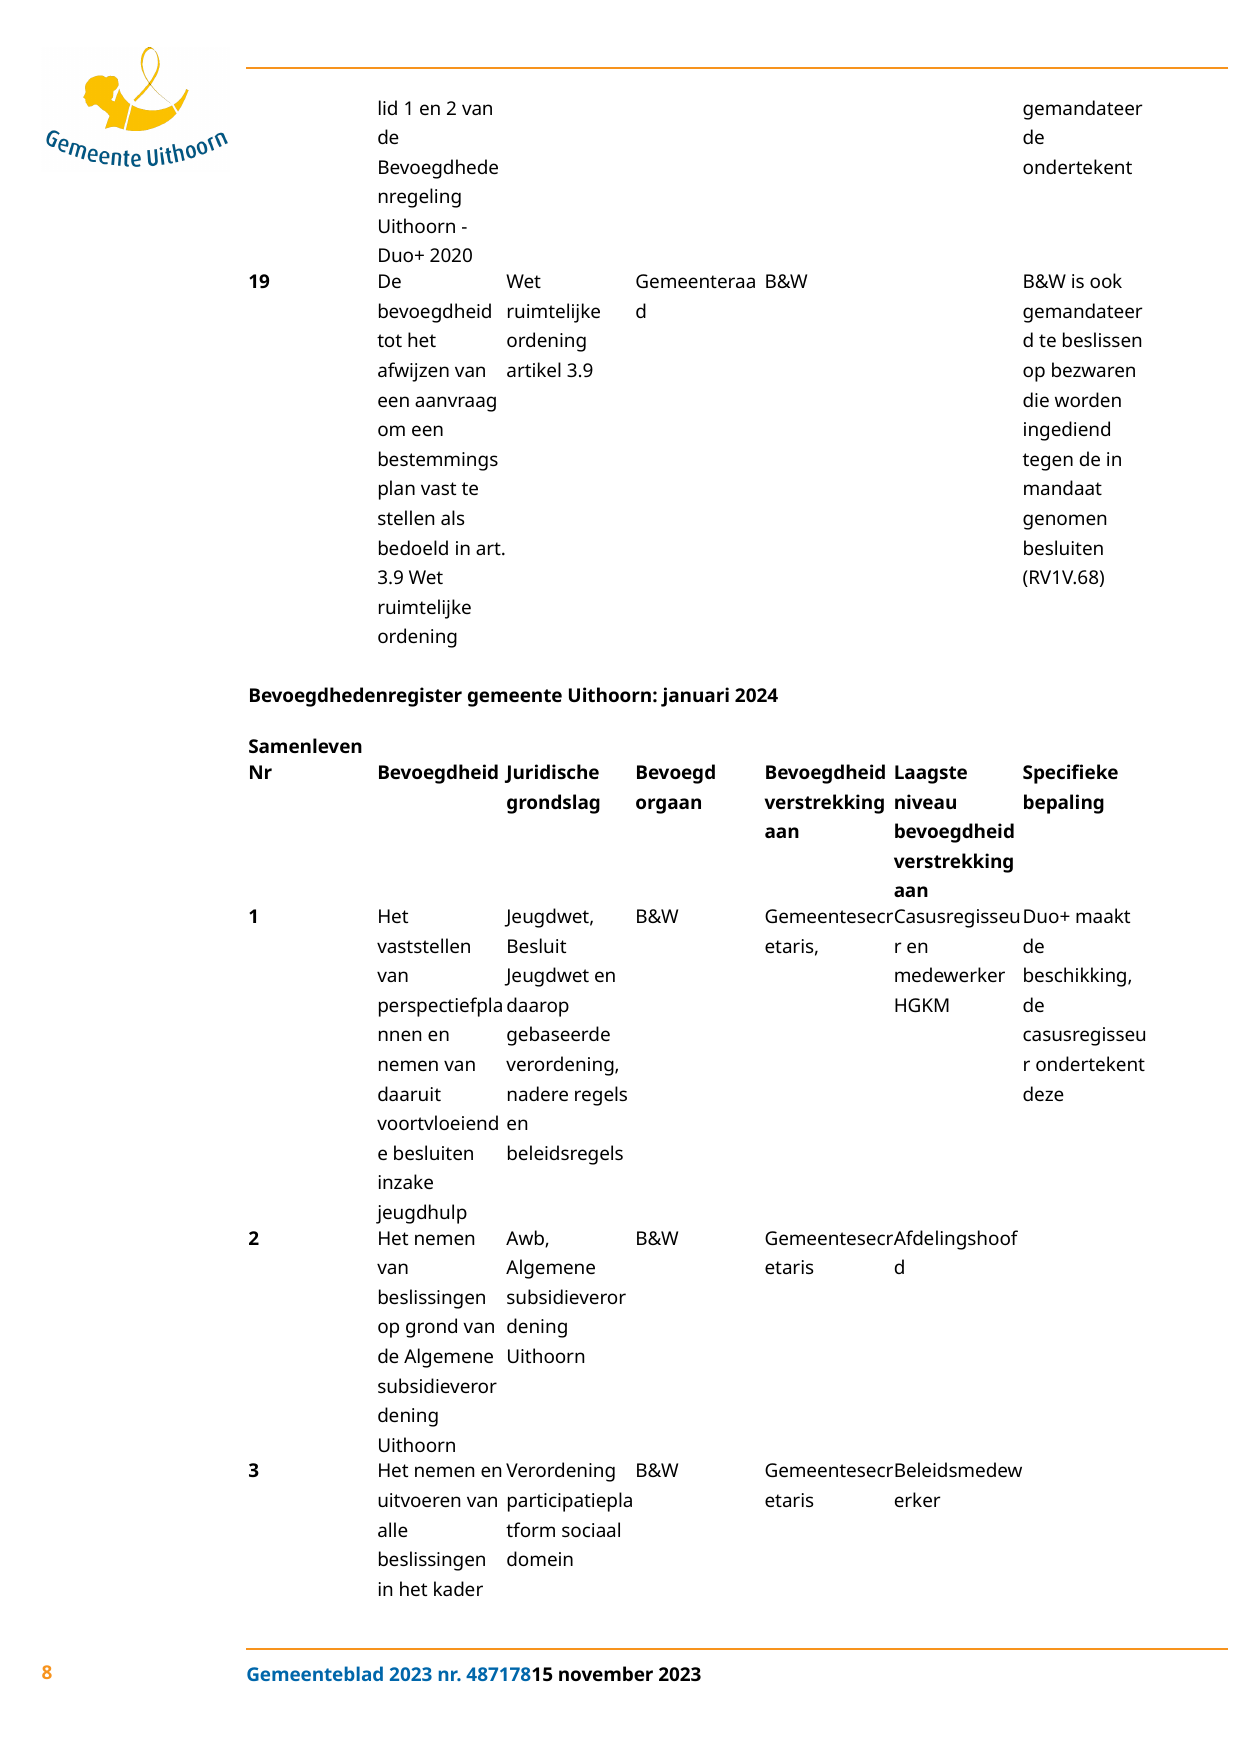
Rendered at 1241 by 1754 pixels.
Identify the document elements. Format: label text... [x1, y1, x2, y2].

table_cell [377, 708, 506, 733]
table_cell [1023, 708, 1152, 733]
table_cell B&W [635, 1225, 764, 1458]
table_cell Specifieke bepaling [1023, 759, 1152, 903]
table_cell Laagste niveau bevoegdheid verstrekking aan [894, 759, 1022, 903]
table_cell 2 [248, 1225, 377, 1458]
table_cell Gemeentesecretaris [764, 1458, 893, 1602]
table_cell Het vaststellen van perspectiefplannen en nemen van daaruit voortvloeiende besluiten inzake jeugdhulp [377, 903, 506, 1225]
table_cell Verordening participatieplatform sociaal domein [506, 1458, 635, 1602]
table_header Bevoegdhedenregister gemeente Uithoorn: januari 2024 [248, 682, 1152, 708]
table_cell [635, 95, 764, 268]
table_cell [506, 95, 635, 268]
table_cell Het nemen van beslissingen op grond van de Algemene subsidieverordening Uithoorn [377, 1225, 506, 1458]
table_cell Wet ruimtelijke ordening artikel 3.9 [506, 269, 635, 649]
table_cell Casusregisseur en medewerker HGKM [894, 903, 1022, 1225]
table_cell Samenleven [248, 734, 1152, 759]
table_cell [506, 708, 635, 733]
table_cell De bevoegdheid tot het afwijzen van een aanvraag om een bestemmingsplan vast te stellen als bedoeld in art. 3.9 Wet ruimtelijke ordening [377, 269, 506, 649]
table_cell [248, 95, 377, 268]
table_cell B&W is ook gemandateerd te beslissen op bezwaren die worden ingediend tegen de in mandaat genomen besluiten (RV1V.68) [1023, 269, 1152, 649]
table_cell [894, 269, 1022, 649]
table_cell [635, 708, 764, 733]
table_cell [248, 708, 377, 733]
table_cell Gemeenteraad [635, 269, 764, 649]
table_cell Bevoegdheid verstrekking aan [764, 759, 893, 903]
table_cell Duo+ maakt de beschikking, de casusregisseur ondertekent deze [1023, 903, 1152, 1225]
table_cell B&W [764, 269, 893, 649]
table_cell Gemeentesecretaris, [764, 903, 893, 1225]
table_cell Bevoegd orgaan [635, 759, 764, 903]
table_cell B&W [635, 1458, 764, 1602]
table_cell Beleidsmedewerker [894, 1458, 1022, 1602]
table_cell lid 1 en 2 van de Bevoegdhedenregeling Uithoorn - Duo+ 2020 [377, 95, 506, 268]
table_cell [894, 95, 1022, 268]
table_cell [894, 708, 1022, 733]
table_cell gemandateerde ondertekent [1023, 95, 1152, 268]
table_cell B&W [635, 903, 764, 1225]
table_cell 3 [248, 1458, 377, 1602]
table_cell Nr [248, 759, 377, 903]
table_cell Bevoegdheid [377, 759, 506, 903]
table_cell Het nemen en uitvoeren van alle beslissingen in het kader [377, 1458, 506, 1602]
table_cell [1023, 1225, 1152, 1458]
picture [41, 47, 231, 172]
table_cell 19 [248, 269, 377, 649]
table_cell Afdelingshoofd [894, 1225, 1022, 1458]
table_cell Juridische grondslag [506, 759, 635, 903]
table_cell Jeugdwet, Besluit Jeugdwet en daarop gebaseerde verordening, nadere regels en beleidsregels [506, 903, 635, 1225]
table_cell [764, 95, 893, 268]
table_cell 1 [248, 903, 377, 1225]
table_cell Awb, Algemene subsidieverordening Uithoorn [506, 1225, 635, 1458]
table_cell Gemeentesecretaris [764, 1225, 893, 1458]
table_cell [1023, 1458, 1152, 1602]
table_cell [764, 708, 893, 733]
